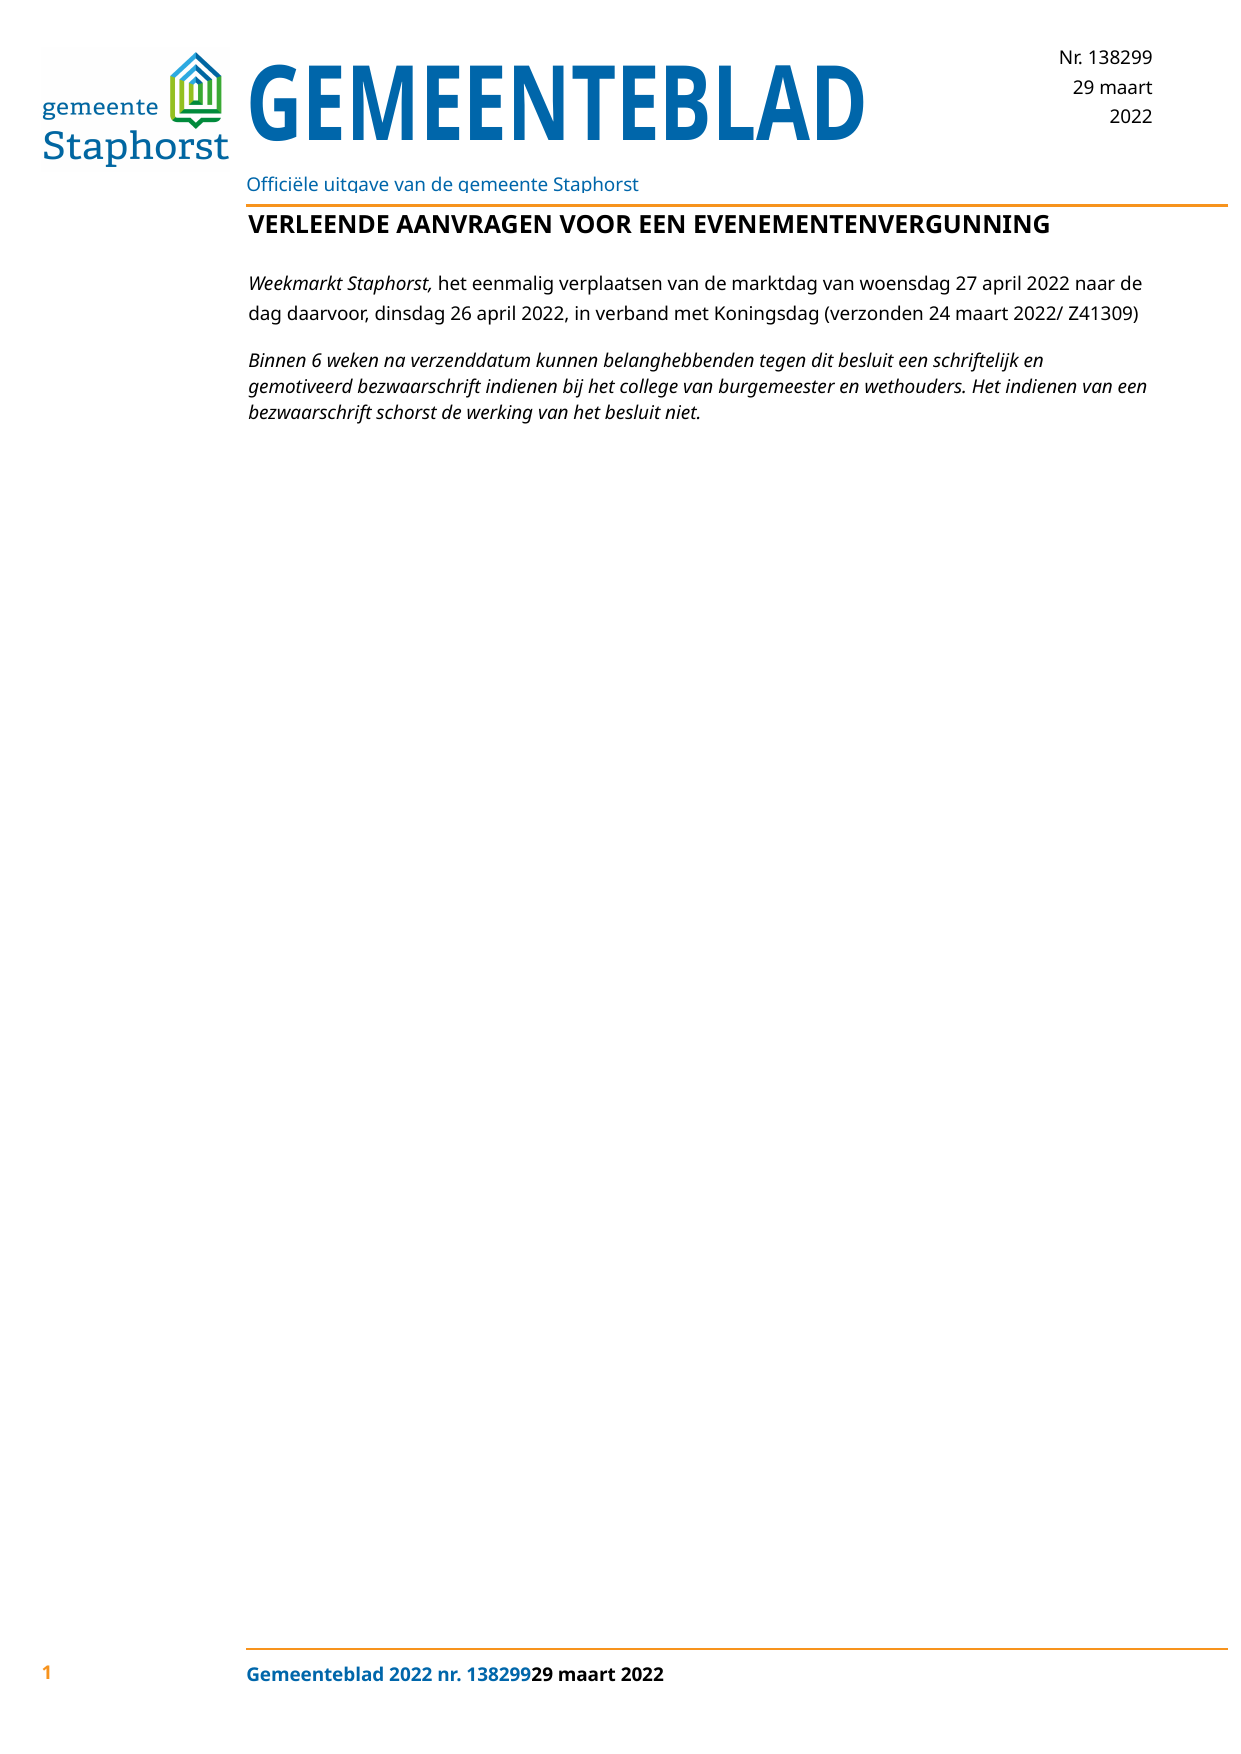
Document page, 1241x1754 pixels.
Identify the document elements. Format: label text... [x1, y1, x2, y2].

text Binnen 6 weken na verzenddatum kunnen belanghebbenden tegen dit besluit een schriftelijk en gemotiveerd bezwaarschrift indienen bij het college van burgemeester en wethouders. Het indienen van een bezwaarschrift schorst de werking van het besluit niet. [248, 348, 1152, 425]
picture [41, 47, 231, 172]
text Weekmarkt Staphorst, het eenmalig verplaatsen van de marktdag van woensdag 27 april 2022 naar de dag daarvoor, dinsdag 26 april 2022, in verband met Koningsdag (verzonden 24 maart 2022/ Z41309) [248, 270, 1152, 326]
text VERLEENDE AANVRAGEN VOOR EEN EVENEMENTENVERGUNNING [248, 207, 1152, 241]
